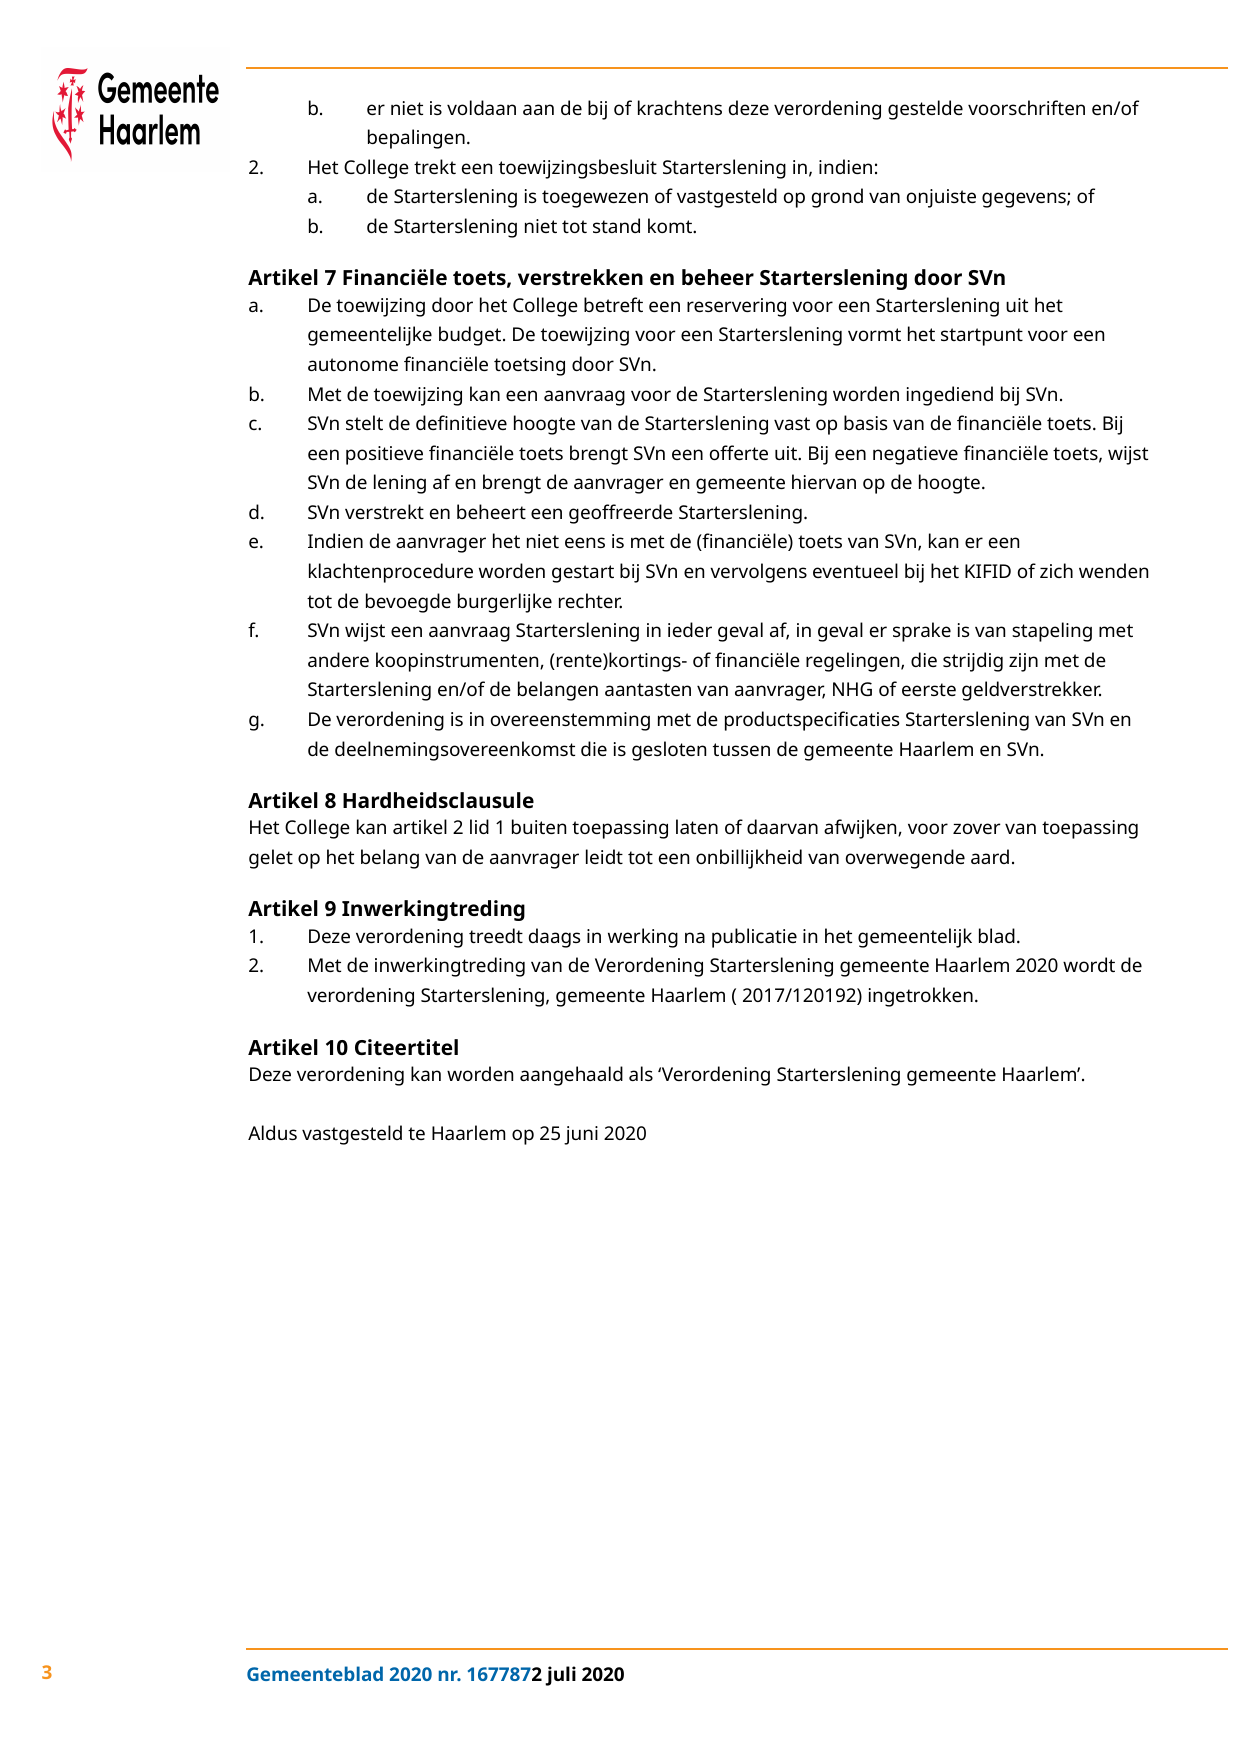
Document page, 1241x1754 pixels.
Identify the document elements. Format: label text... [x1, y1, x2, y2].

list Deze verordening treedt daags in werking na publicatie in het gemeentelijk blad. [248, 923, 1152, 949]
list SVn verstrekt en beheert een geoffreerde Starterslening. [248, 499, 1152, 525]
list De toewijzing door het College betreft een reservering voor een Starterslening uit het gemeentelijke budget. De toewijzing voor een Starterslening vormt het startpunt voor een autonome financiële toetsing door SVn. [248, 292, 1152, 377]
text Artikel 8 Hardheidsclausule [248, 786, 1152, 814]
list Indien de aanvrager het niet eens is met de (financiële) toets van SVn, kan er een klachtenprocedure worden gestart bij SVn en vervolgens eventueel bij het KIFID of zich wenden tot de bevoegde burgerlijke rechter. [248, 529, 1152, 613]
list er niet is voldaan aan de bij of krachtens deze verordening gestelde voorschriften en/of bepalingen. [307, 95, 1152, 150]
list Het College trekt een toewijzingsbesluit Starterslening in, indien: [248, 154, 1152, 180]
list Met de toewijzing kan een aanvraag voor de Starterslening worden ingediend bij SVn. [248, 381, 1152, 406]
text Artikel 9 Inwerkingtreding [248, 894, 1152, 923]
list De verordening is in overeenstemming met de productspecificaties Starterslening van SVn en de deelnemingsovereenkomst die is gesloten tussen de gemeente Haarlem en SVn. [248, 706, 1152, 761]
list SVn stelt de definitieve hoogte van de Starterslening vast op basis van de financiële toets. Bij een positieve financiële toets brengt SVn een offerte uit. Bij een negatieve financiële toets, wijst SVn de lening af en brengt de aanvrager en gemeente hiervan op de hoogte. [248, 410, 1152, 495]
text Artikel 10 Citeertitel [248, 1033, 1152, 1061]
picture [41, 47, 231, 172]
list Met de inwerkingtreding van de Verordening Starterslening gemeente Haarlem 2020 wordt de verordening Starterslening, gemeente Haarlem ( 2017/120192) ingetrokken. [248, 953, 1152, 1008]
text Het College kan artikel 2 lid 1 buiten toepassing laten of daarvan afwijken, voor zover van toepassing gelet op het belang van de aanvrager leidt tot een onbillijkheid van overwegende aard. [248, 814, 1152, 870]
text Artikel 7 Financiële toets, verstrekken en beheer Starterslening door SVn [248, 263, 1152, 292]
list SVn wijst een aanvraag Starterslening in ieder geval af, in geval er sprake is van stapeling met andere koopinstrumenten, (rente)kortings- of financiële regelingen, die strijdig zijn met de Starterslening en/of de belangen aantasten van aanvrager, NHG of eerste geldverstrekker. [248, 617, 1152, 702]
text Aldus vastgesteld te Haarlem op 25 juni 2020 [248, 1120, 1152, 1146]
list de Starterslening is toegewezen of vastgesteld op grond van onjuiste gegevens; of [307, 183, 1152, 209]
text Deze verordening kan worden aangehaald als ‘Verordening Starterslening gemeente Haarlem’. [248, 1061, 1152, 1087]
list de Starterslening niet tot stand komt. [307, 213, 1152, 239]
